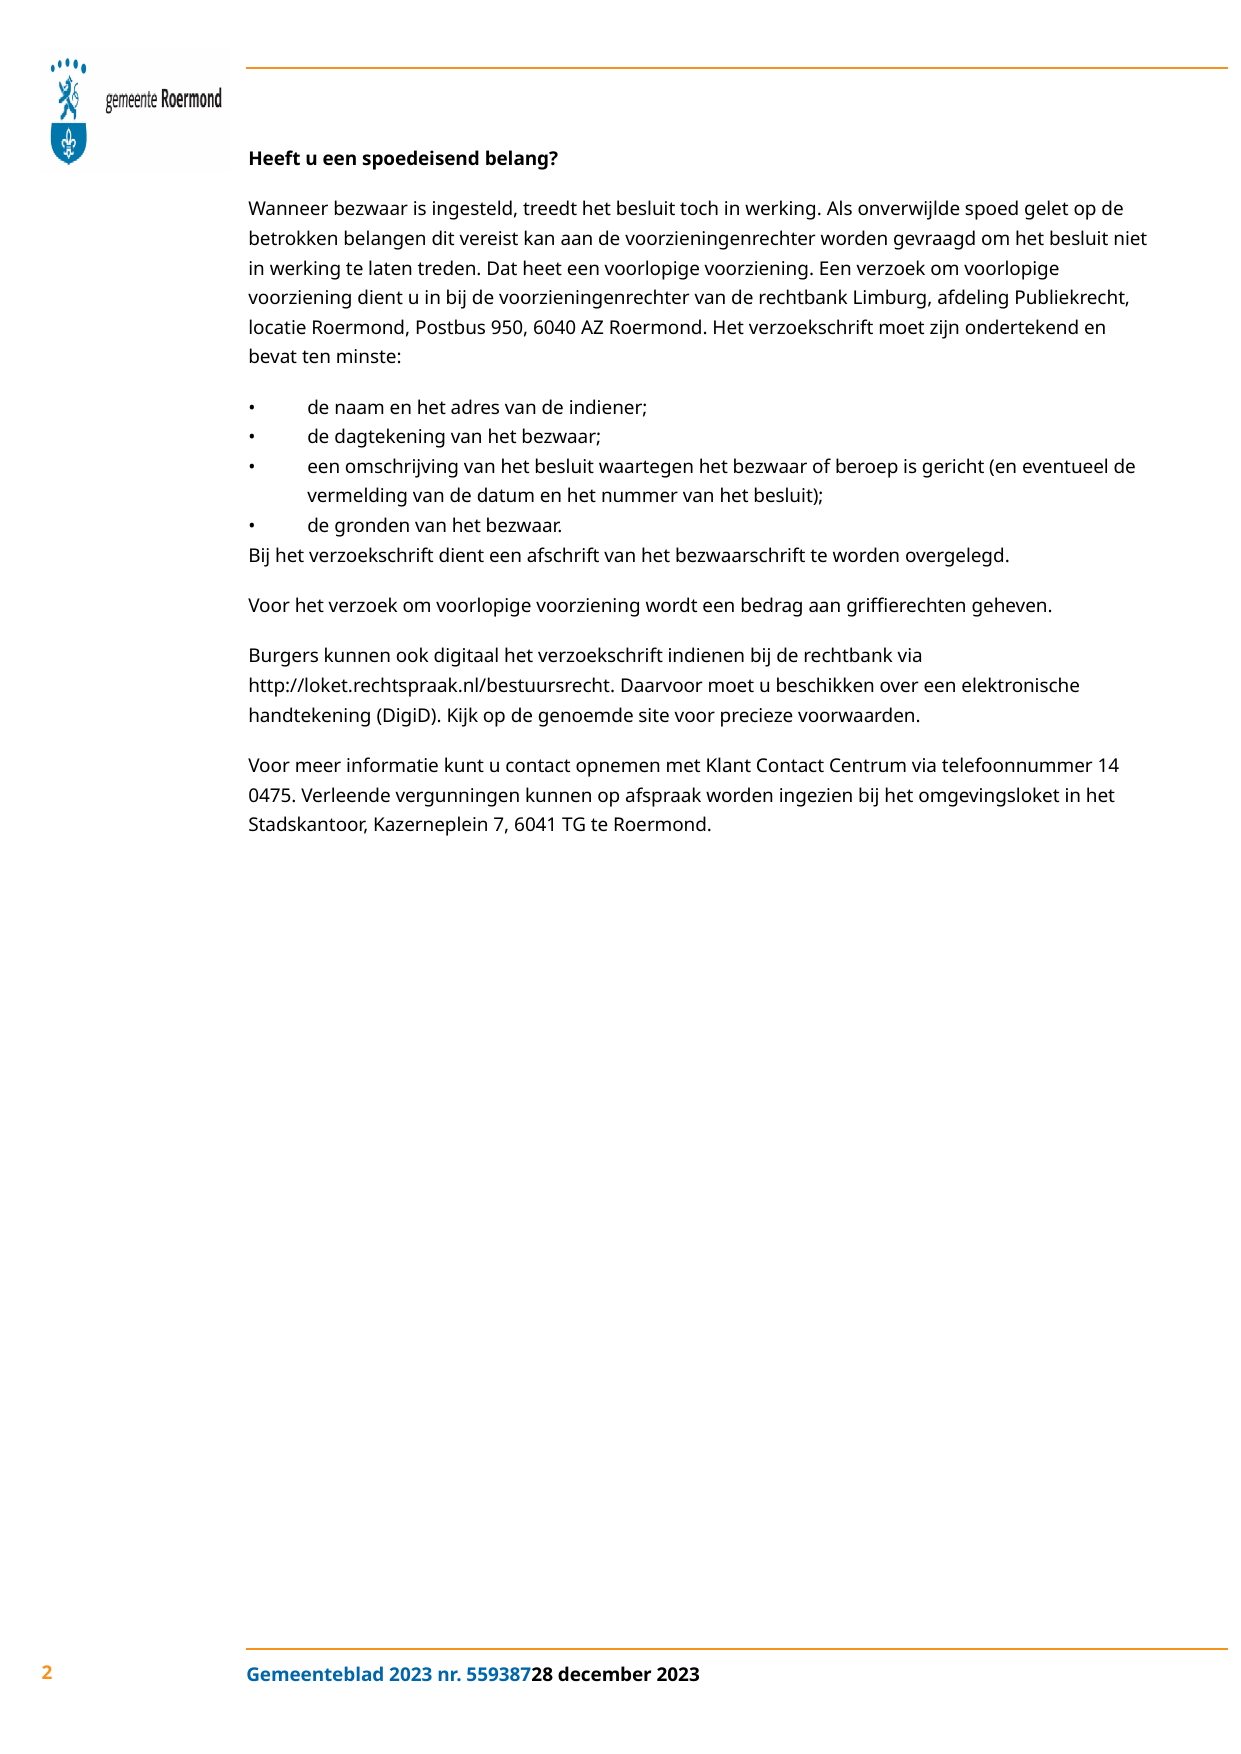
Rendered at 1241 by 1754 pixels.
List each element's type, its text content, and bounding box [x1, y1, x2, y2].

list de dagtekening van het bezwaar; [248, 423, 1152, 449]
list een omschrijving van het besluit waartegen het bezwaar of beroep is gericht (en eventueel de vermelding van de datum en het nummer van het besluit); [248, 453, 1152, 508]
list de gronden van het bezwaar. [248, 512, 1152, 538]
text Wanneer bezwaar is ingesteld, treedt het besluit toch in werking. Als onverwijlde spoed gelet op de betrokken belangen dit vereist kan aan de voorzieningenrechter worden gevraagd om het besluit niet in werking te laten treden. Dat heet een voorlopige voorziening. Een verzoek om voorlopige voorziening dient u in bij de voorzieningenrechter van de rechtbank Limburg, afdeling Publiekrecht, locatie Roermond, Postbus 950, 6040 AZ Roermond. Het verzoekschrift moet zijn ondertekend en bevat ten minste: [248, 196, 1152, 369]
picture [41, 47, 231, 172]
text Voor meer informatie kunt u contact opnemen met Klant Contact Centrum via telefoonnummer 14 0475. Verleende vergunningen kunnen op afspraak worden ingezien bij het omgevingsloket in het Stadskantoor, Kazerneplein 7, 6041 TG te Roermond. [248, 752, 1152, 837]
text Heeft u een spoedeisend belang? [248, 145, 1152, 171]
text Voor het verzoek om voorlopige voorziening wordt een bedrag aan griffierechten geheven. [248, 592, 1152, 618]
text Burgers kunnen ook digitaal het verzoekschrift indienen bij de rechtbank via http://loket.rechtspraak.nl/bestuursrecht. Daarvoor moet u beschikken over een elektronische handtekening (DigiD). Kijk op de genoemde site voor precieze voorwaarden. [248, 643, 1152, 728]
list de naam en het adres van de indiener; [248, 394, 1152, 420]
text Bij het verzoekschrift dient een afschrift van het bezwaarschrift te worden overgelegd. [248, 542, 1152, 568]
